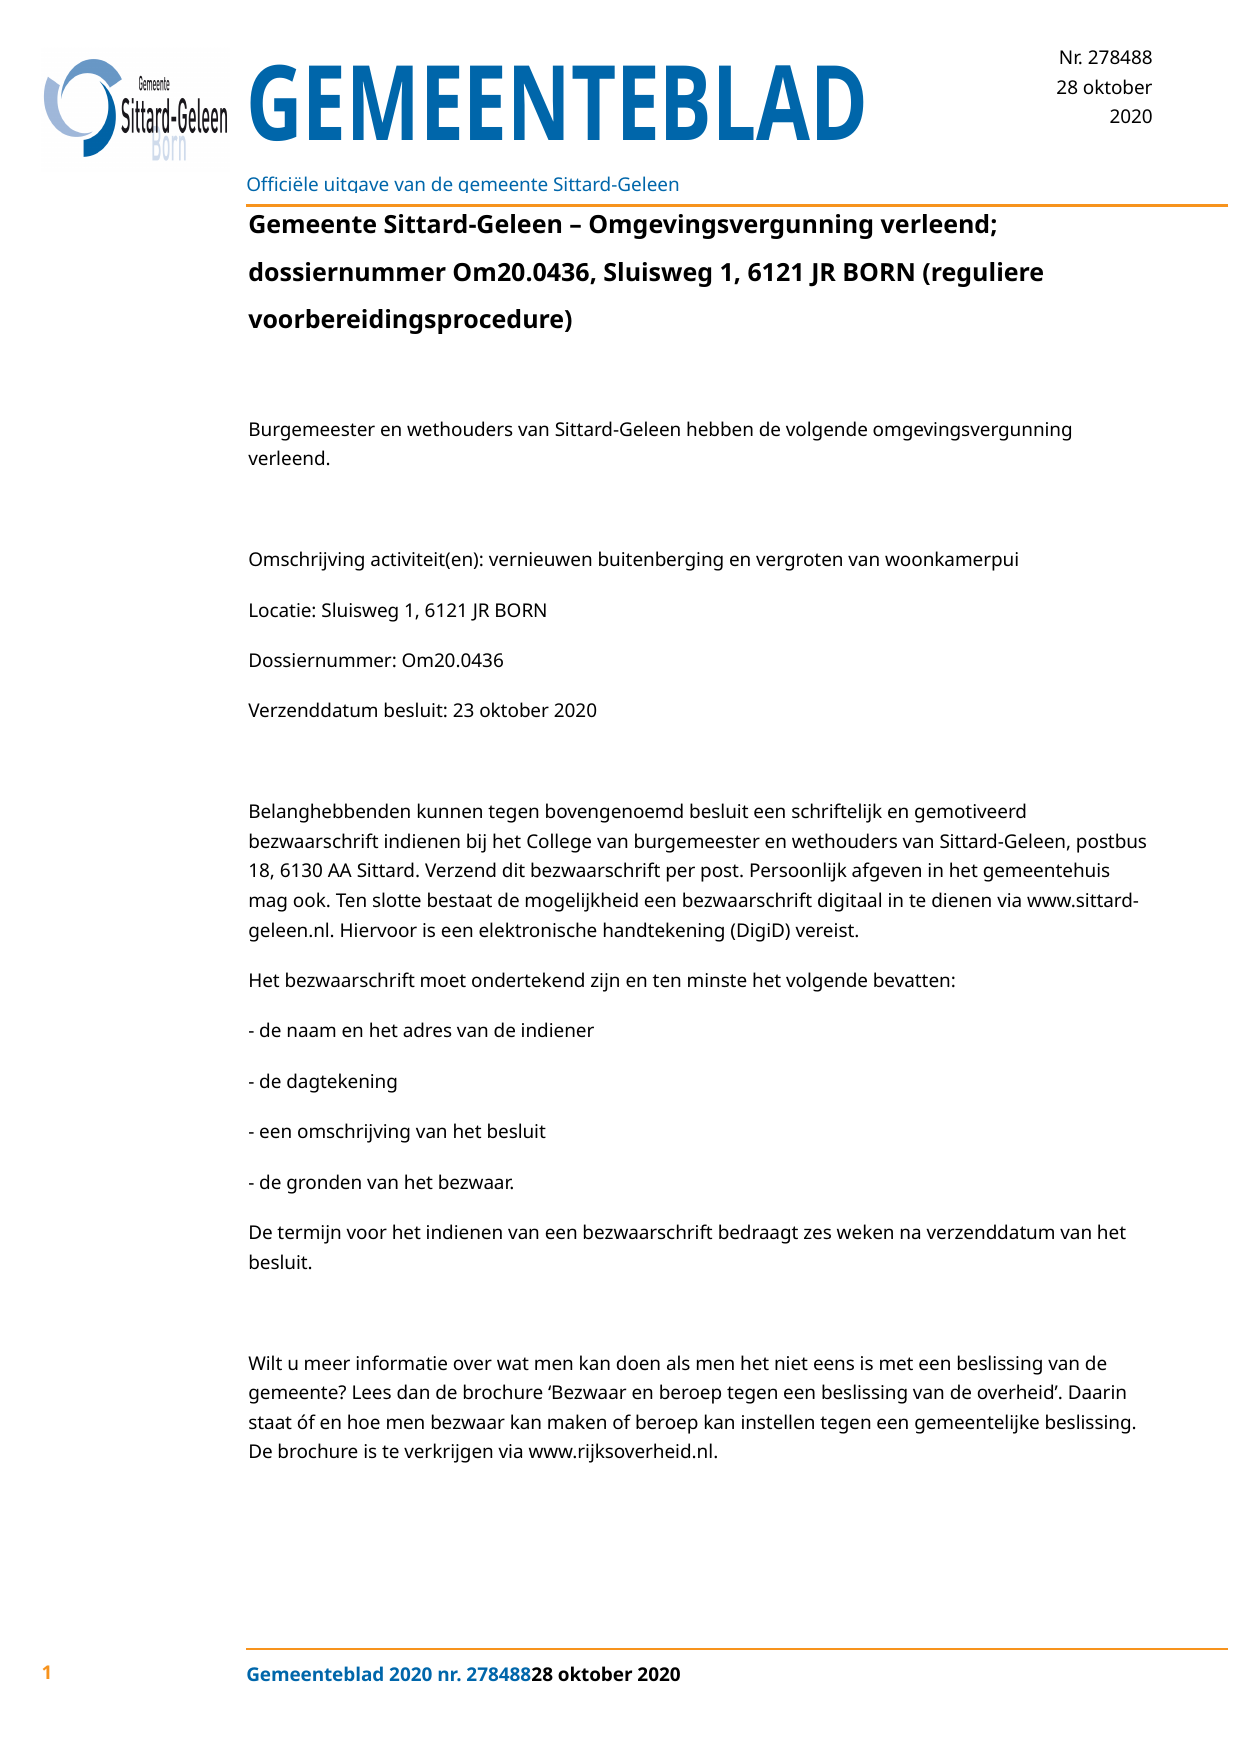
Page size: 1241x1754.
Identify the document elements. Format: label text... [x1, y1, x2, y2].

text Dossiernummer: Om20.0436 [248, 647, 1152, 673]
text - de naam en het adres van de indiener [248, 1018, 1152, 1043]
text Wilt u meer informatie over wat men kan doen als men het niet eens is met een beslissing van de gemeente? Lees dan de brochure ‘Bezwaar en beroep tegen een beslissing van de overheid’. Daarin staat óf en hoe men bezwaar kan maken of beroep kan instellen tegen een gemeentelijke beslissing. De brochure is te verkrijgen via www.rijksoverheid.nl. [248, 1350, 1152, 1464]
picture [41, 47, 231, 172]
text Belanghebbenden kunnen tegen bovengenoemd besluit een schriftelijk en gemotiveerd bezwaarschrift indienen bij het College van burgemeester en wethouders van Sittard-Geleen, postbus 18, 6130 AA Sittard. Verzend dit bezwaarschrift per post. Persoonlijk afgeven in het gemeentehuis mag ook. Ten slotte bestaat de mogelijkheid een bezwaarschrift digitaal in te dienen via www.sittard-geleen.nl. Hiervoor is een elektronische handtekening (DigiD) vereist. [248, 798, 1152, 942]
text Het bezwaarschrift moet ondertekend zijn en ten minste het volgende bevatten: [248, 967, 1152, 993]
text Locatie: Sluisweg 1, 6121 JR BORN [248, 597, 1152, 622]
text Omschrijving activiteit(en): vernieuwen buitenberging en vergroten van woonkamerpui [248, 546, 1152, 572]
text De termijn voor het indienen van een bezwaarschrift bedraagt zes weken na verzenddatum van het besluit. [248, 1219, 1152, 1274]
text - de dagtekening [248, 1068, 1152, 1094]
text - een omschrijving van het besluit [248, 1118, 1152, 1144]
text Verzenddatum besluit: 23 oktober 2020 [248, 698, 1152, 723]
text Burgemeester en wethouders van Sittard-Geleen hebben de volgende omgevingsvergunning verleend. [248, 416, 1152, 471]
text - de gronden van het bezwaar. [248, 1169, 1152, 1194]
text Gemeente Sittard-Geleen – Omgevingsvergunning verleend; dossiernummer Om20.0436, Sluisweg 1, 6121 JR BORN (reguliere voorbereidingsprocedure) [248, 207, 1152, 336]
